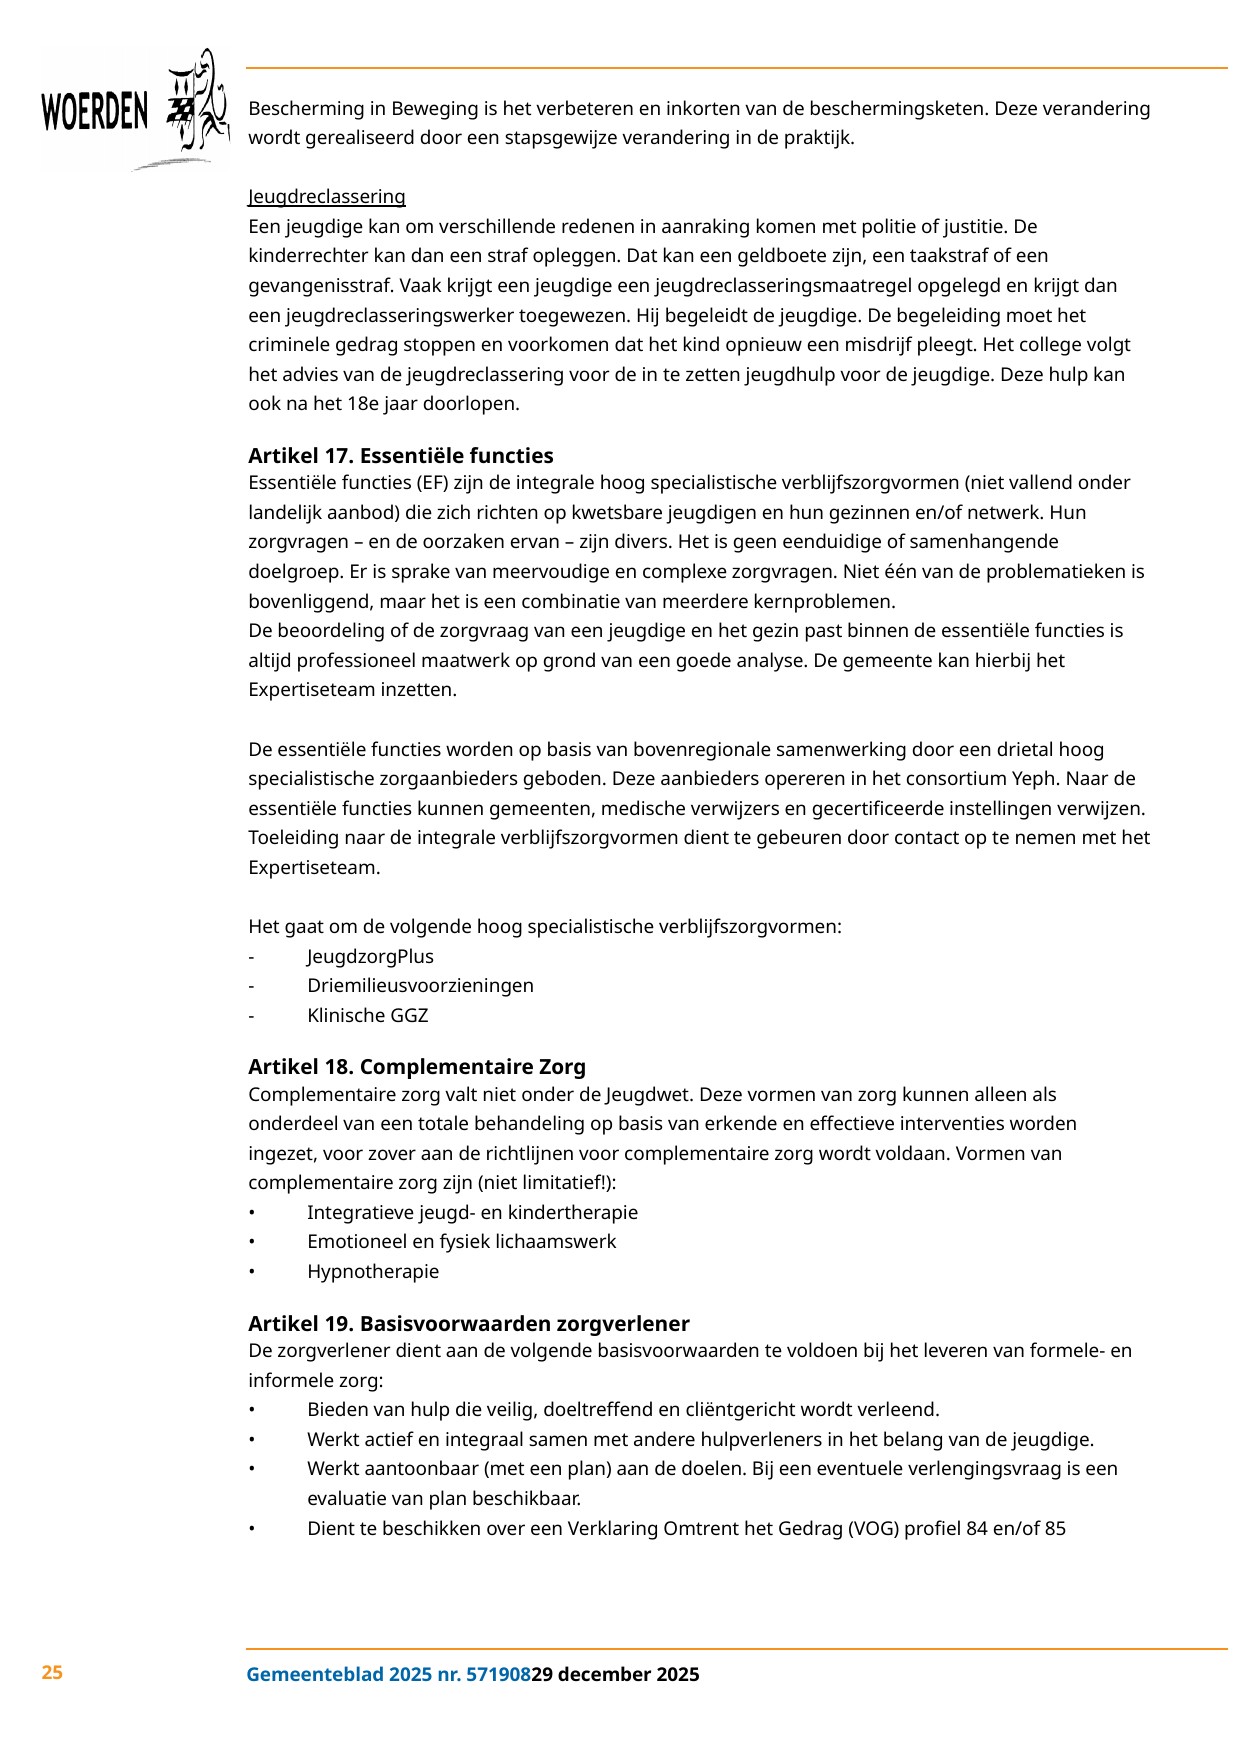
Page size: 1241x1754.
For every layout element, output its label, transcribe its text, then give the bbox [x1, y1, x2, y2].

text Artikel 19. Basisvoorwaarden zorgverlener [248, 1309, 1152, 1337]
list Werkt actief en integraal samen met andere hulpverleners in het belang van de jeugdige. [248, 1426, 1152, 1452]
picture [41, 47, 231, 172]
text De zorgverlener dient aan de volgende basisvoorwaarden te voldoen bij het leveren van formele- en informele zorg: [248, 1337, 1152, 1392]
list Bieden van hulp die veilig, doeltreffend en cliëntgericht wordt verleend. [248, 1396, 1152, 1422]
text De essentiële functies worden op basis van bovenregionale samenwerking door een drietal hoog specialistische zorgaanbieders geboden. Deze aanbieders opereren in het consortium Yeph. Naar de essentiële functies kunnen gemeenten, medische verwijzers en gecertificeerde instellingen verwijzen. Toeleiding naar de integrale verblijfszorgvormen dient te gebeuren door contact op te nemen met het Expertiseteam. [248, 736, 1152, 880]
list Driemilieusvoorzieningen [248, 972, 1152, 998]
list Hypnotherapie [248, 1258, 1152, 1284]
text Artikel 18. Complementaire Zorg [248, 1052, 1152, 1081]
text Essentiële functies (EF) zijn de integrale hoog specialistische verblijfszorgvormen (niet vallend onder landelijk aanbod) die zich richten op kwetsbare jeugdigen en hun gezinnen en/of netwerk. Hun zorgvragen – en de oorzaken ervan – zijn divers. Het is geen eenduidige of samenhangende doelgroep. Er is sprake van meervoudige en complexe zorgvragen. Niet één van de problematieken is bovenliggend, maar het is een combinatie van meerdere kernproblemen. [248, 469, 1152, 613]
list Klinische GGZ [248, 1002, 1152, 1028]
text Artikel 17. Essentiële functies [248, 441, 1152, 469]
text Een jeugdige kan om verschillende redenen in aanraking komen met politie of justitie. De kinderrechter kan dan een straf opleggen. Dat kan een geldboete zijn, een taakstraf of een gevangenisstraf. Vaak krijgt een jeugdige een jeugdreclasseringsmaatregel opgelegd en krijgt dan een jeugdreclasseringswerker toegewezen. Hij begeleidt de jeugdige. De begeleiding moet het criminele gedrag stoppen en voorkomen dat het kind opnieuw een misdrijf pleegt. Het college volgt het advies van de jeugdreclassering voor de in te zetten jeugdhulp voor de jeugdige. Deze hulp kan ook na het 18e jaar doorlopen. [248, 213, 1152, 416]
list Dient te beschikken over een Verklaring Omtrent het Gedrag (VOG) profiel 84 en/of 85 [248, 1515, 1152, 1540]
text Bescherming in Beweging is het verbeteren en inkorten van de beschermingsketen. Deze verandering wordt gerealiseerd door een stapsgewijze verandering in de praktijk. [248, 95, 1152, 150]
list JeugdzorgPlus [248, 943, 1152, 968]
list Emotioneel en fysiek lichaamswerk [248, 1229, 1152, 1254]
text Complementaire zorg valt niet onder de Jeugdwet. Deze vormen van zorg kunnen alleen als onderdeel van een totale behandeling op basis van erkende en effectieve interventies worden ingezet, voor zover aan de richtlijnen voor complementaire zorg wordt voldaan. Vormen van complementaire zorg zijn (niet limitatief!): [248, 1081, 1152, 1195]
text De beoordeling of de zorgvraag van een jeugdige en het gezin past binnen de essentiële functies is altijd professioneel maatwerk op grond van een goede analyse. De gemeente kan hierbij het Expertiseteam inzetten. [248, 617, 1152, 702]
list Integratieve jeugd- en kindertherapie [248, 1199, 1152, 1225]
text Het gaat om de volgende hoog specialistische verblijfszorgvormen: [248, 913, 1152, 939]
text Jeugdreclassering [248, 183, 1152, 209]
list Werkt aantoonbaar (met een plan) aan de doelen. Bij een eventuele verlengingsvraag is een evaluatie van plan beschikbaar. [248, 1456, 1152, 1511]
